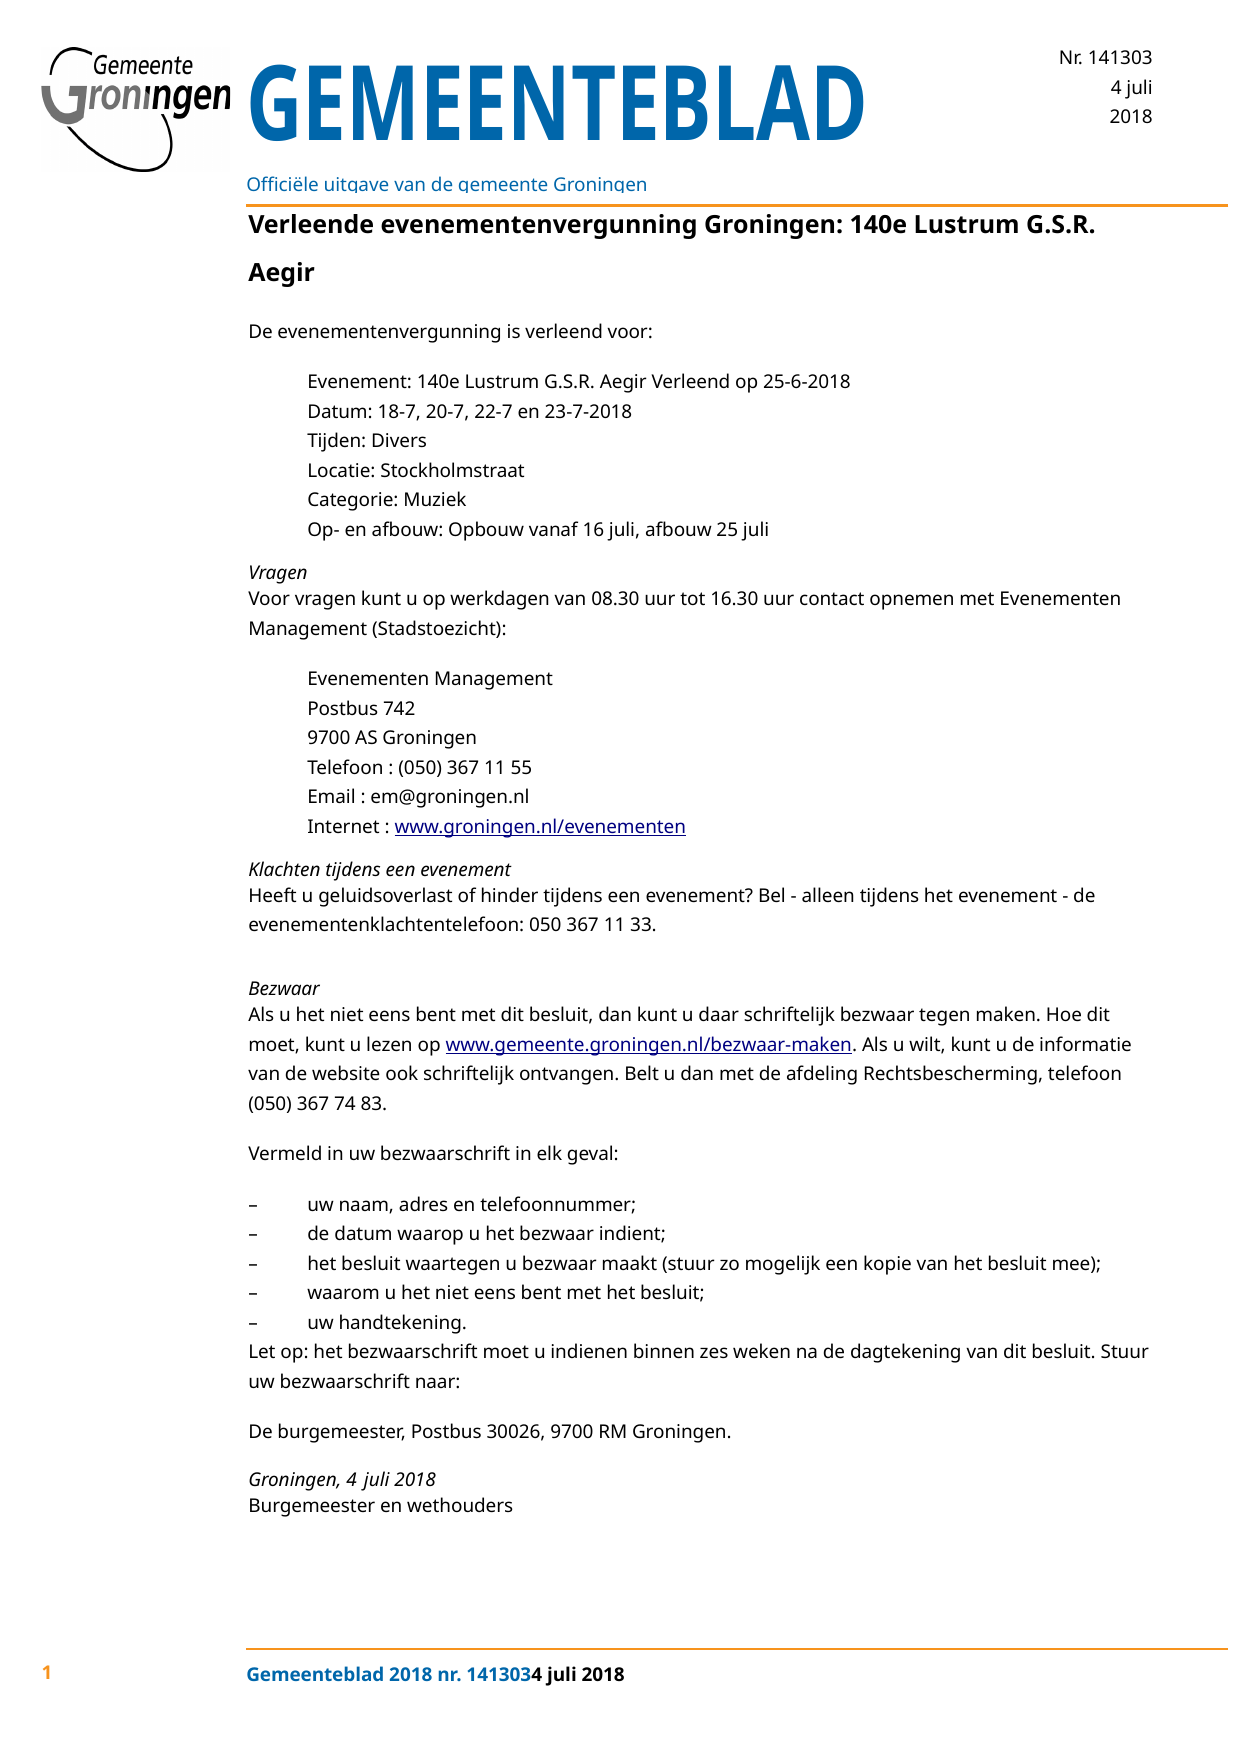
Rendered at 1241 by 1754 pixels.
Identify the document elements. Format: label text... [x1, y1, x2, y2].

text Als u het niet eens bent met dit besluit, dan kunt u daar schriftelijk bezwaar tegen maken. Hoe dit moet, kunt u lezen op www.gemeente.groningen.nl/bezwaar-maken. Als u wilt, kunt u de informatie van de website ook schriftelijk ontvangen. Belt u dan met de afdeling Rechtsbescherming, telefoon (050) 367 74 83. [248, 1001, 1152, 1116]
list Internet : www.groningen.nl/evenementen [248, 813, 1152, 839]
list Telefoon : (050) 367 11 55 [248, 754, 1152, 779]
list Op- en afbouw: Opbouw vanaf 16 juli, afbouw 25 juli [248, 516, 1152, 542]
list Postbus 742 [248, 695, 1152, 720]
list het besluit waartegen u bezwaar maakt (stuur zo mogelijk een kopie van het besluit mee); [248, 1250, 1152, 1276]
picture [41, 47, 231, 172]
list uw handtekening. [248, 1309, 1152, 1335]
text Vragen [248, 559, 1152, 585]
text Heeft u geluidsoverlast of hinder tijdens een evenement? Bel - alleen tijdens het evenement - de evenementenklachtentelefoon: 050 367 11 33. [248, 882, 1152, 937]
text Vermeld in uw bezwaarschrift in elk geval: [248, 1140, 1152, 1166]
list Locatie: Stockholmstraat [248, 457, 1152, 483]
list uw naam, adres en telefoonnummer; [248, 1191, 1152, 1216]
list Datum: 18-7, 20-7, 22-7 en 23-7-2018 [248, 398, 1152, 424]
text Let op: het bezwaarschrift moet u indienen binnen zes weken na de dagtekening van dit besluit. Stuur uw bezwaarschrift naar: [248, 1339, 1152, 1394]
text De evenementenvergunning is verleend voor: [248, 318, 1152, 344]
list Evenementen Management [248, 665, 1152, 691]
list 9700 AS Groningen [248, 724, 1152, 750]
list Categorie: Muziek [248, 487, 1152, 512]
list Email : em@groningen.nl [248, 783, 1152, 809]
list Tijden: Divers [248, 427, 1152, 453]
text Klachten tijdens een evenement [248, 856, 1152, 882]
list Evenement: 140e Lustrum G.S.R. Aegir Verleend op 25-6-2018 [248, 368, 1152, 394]
text Voor vragen kunt u op werkdagen van 08.30 uur tot 16.30 uur contact opnemen met Evenementen Management (Stadstoezicht): [248, 585, 1152, 640]
list waarom u het niet eens bent met het besluit; [248, 1279, 1152, 1305]
text De burgemeester, Postbus 30026, 9700 RM Groningen. [248, 1419, 1152, 1444]
text Burgemeester en wethouders [248, 1492, 1152, 1518]
text Verleende evenementenvergunning Groningen: 140e Lustrum G.S.R. Aegir [248, 207, 1152, 288]
text Bezwaar [248, 975, 1152, 1001]
list de datum waarop u het bezwaar indient; [248, 1220, 1152, 1246]
text Groningen, 4 juli 2018 [248, 1466, 1152, 1492]
